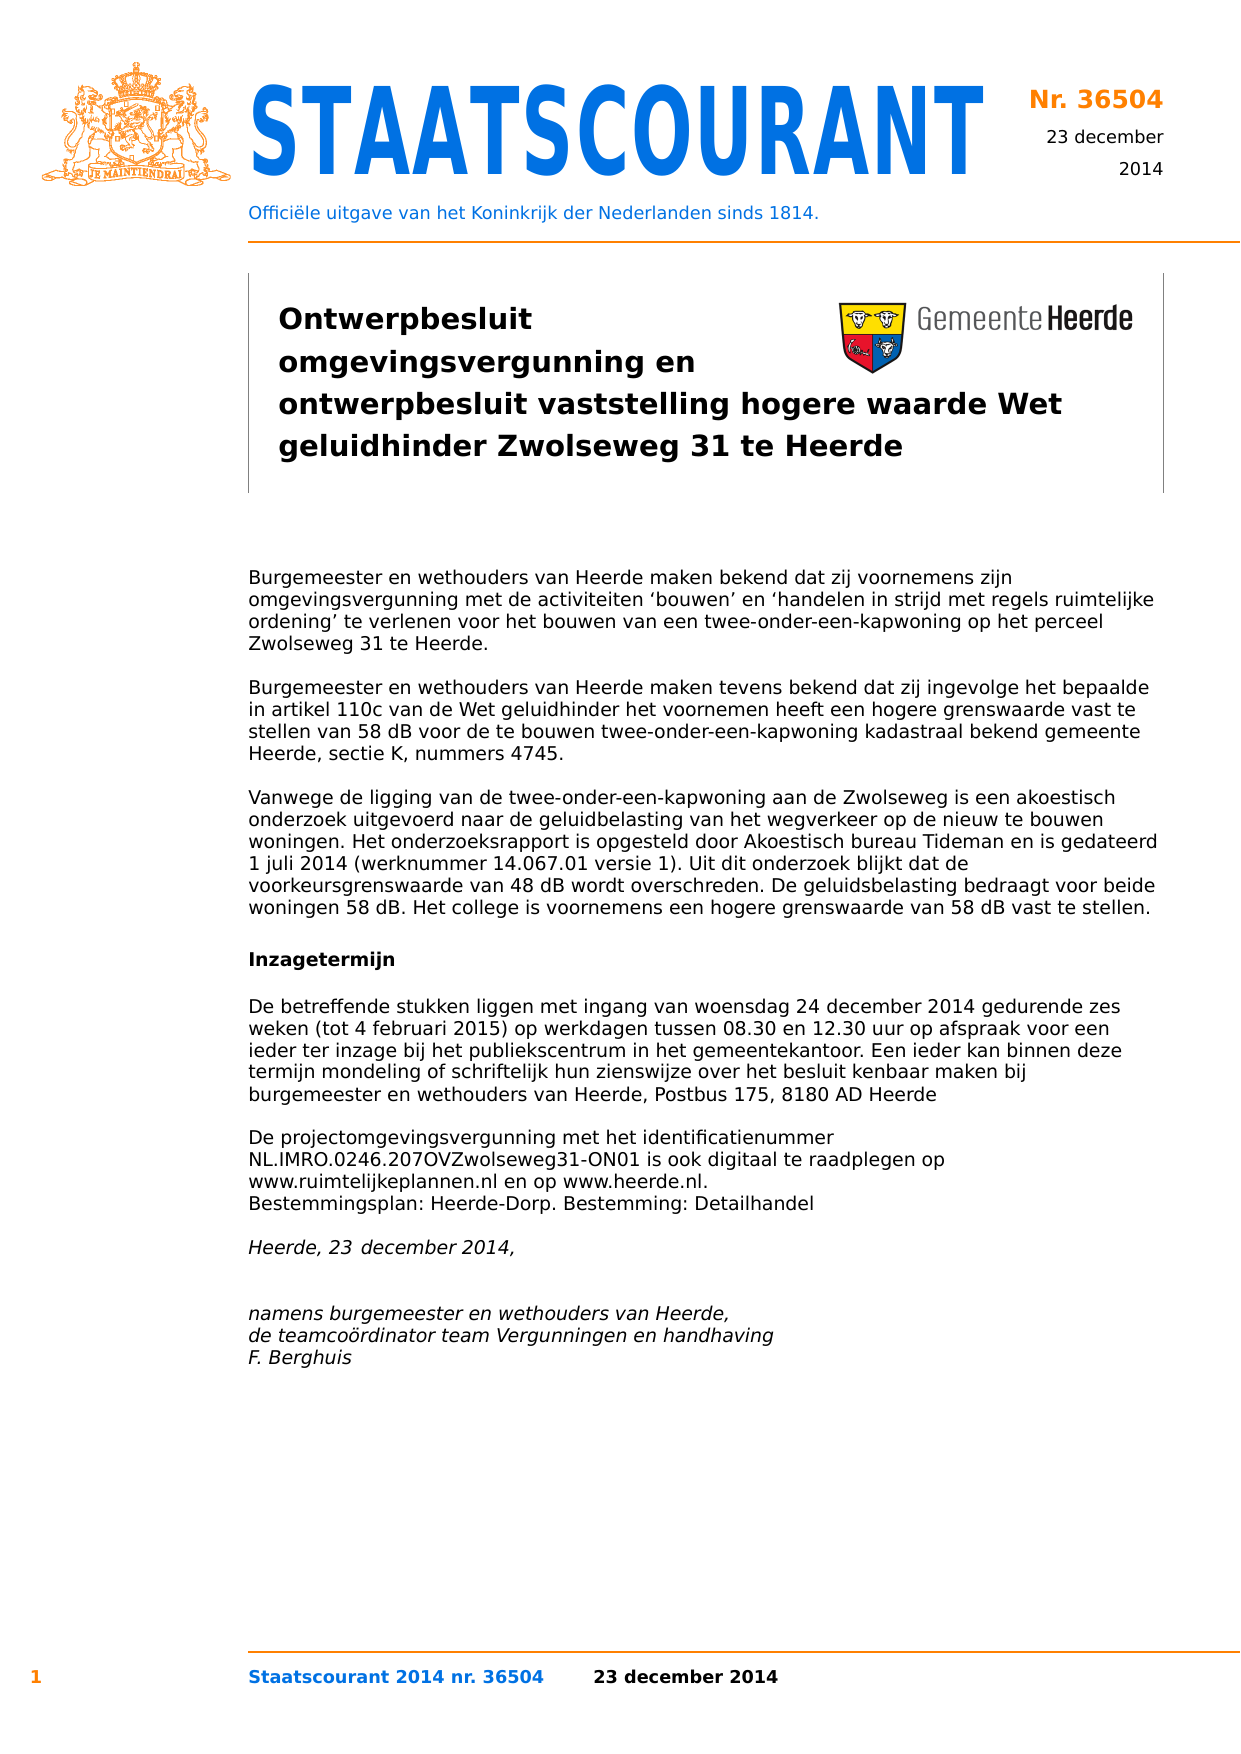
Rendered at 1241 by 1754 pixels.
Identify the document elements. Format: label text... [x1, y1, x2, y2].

table_header STAATSCOURANT [248, 62, 998, 203]
table_cell Officiële uitgave van het Koninkrijk der Nederlanden sinds 1814. [248, 203, 1240, 241]
picture [838, 302, 1134, 374]
text Burgemeester en wethouders van Heerde maken bekend dat zij voornemens zijn omgevingsvergunning met de activiteiten ‘bouwen’ en ‘handelen in strijd met regels ruimtelijke ordening’ te verlenen voor het bouwen van een twee-onder-een-kapwoning op het perceel Zwolseweg 31 te Heerde. [248, 567, 1163, 655]
text namens burgemeester en wethouders van Heerde, de teamcoördinator team Vergunningen en handhaving F. Berghuis [248, 1281, 1163, 1369]
table_cell 2014 [998, 153, 1240, 203]
text Bestemmingsplan: Heerde-Dorp. Bestemming: Detailhandel [248, 1193, 1163, 1215]
subtitle Inzagetermijn [248, 948, 1163, 971]
table_cell 23 december [998, 121, 1240, 153]
table_header [25, 62, 248, 241]
text Burgemeester en wethouders van Heerde maken tevens bekend dat zij ingevolge het bepaalde in artikel 110c van de Wet geluidhinder het voornemen heeft een hogere grenswaarde vast te stellen van 58 dB voor de te bouwen twee-onder-een-kapwoning kadastraal bekend gemeente Heerde, sectie K, nummers 4745. [248, 677, 1163, 765]
subtitle Ontwerpbesluit omgevingsvergunning en ontwerpbesluit vaststelling hogere waarde Wet geluidhinder Zwolseweg 31 te Heerde [249, 273, 1163, 493]
text De projectomgevingsvergunning met het identificatienummer NL.IMRO.0246.207OVZwolseweg31-ON01 is ook digitaal te raadplegen op www.ruimtelijkeplannen.nl en op www.heerde.nl. [248, 1127, 1163, 1193]
text De betreffende stukken liggen met ingang van woensdag 24 december 2014 gedurende zes weken (tot 4 februari 2015) op werkdagen tussen 08.30 en 12.30 uur op afspraak voor een ieder ter inzage bij het publiekscentrum in het gemeentekantoor. Een ieder kan binnen deze termijn mondeling of schriftelijk hun zienswijze over het besluit kenbaar maken bij burgemeester en wethouders van Heerde, Postbus 175, 8180 AD Heerde [248, 996, 1163, 1105]
text Vanwege de ligging van de twee-onder-een-kapwoning aan de Zwolseweg is een akoestisch onderzoek uitgevoerd naar de geluidbelasting van het wegverkeer op de nieuw te bouwen woningen. Het onderzoeksrapport is opgesteld door Akoestisch bureau Tideman en is gedateerd 1 juli 2014 (werknummer 14.067.01 versie 1). Uit dit onderzoek blijkt dat de voorkeursgrenswaarde van 48 dB wordt overschreden. De geluidsbelasting bedraagt voor beide woningen 58 dB. Het college is voornemens een hogere grenswaarde van 58 dB vast te stellen. [248, 787, 1163, 918]
picture [41, 62, 231, 186]
text Heerde, 23 december 2014, [248, 1237, 1163, 1259]
table_header Nr. 36504 [998, 62, 1240, 121]
